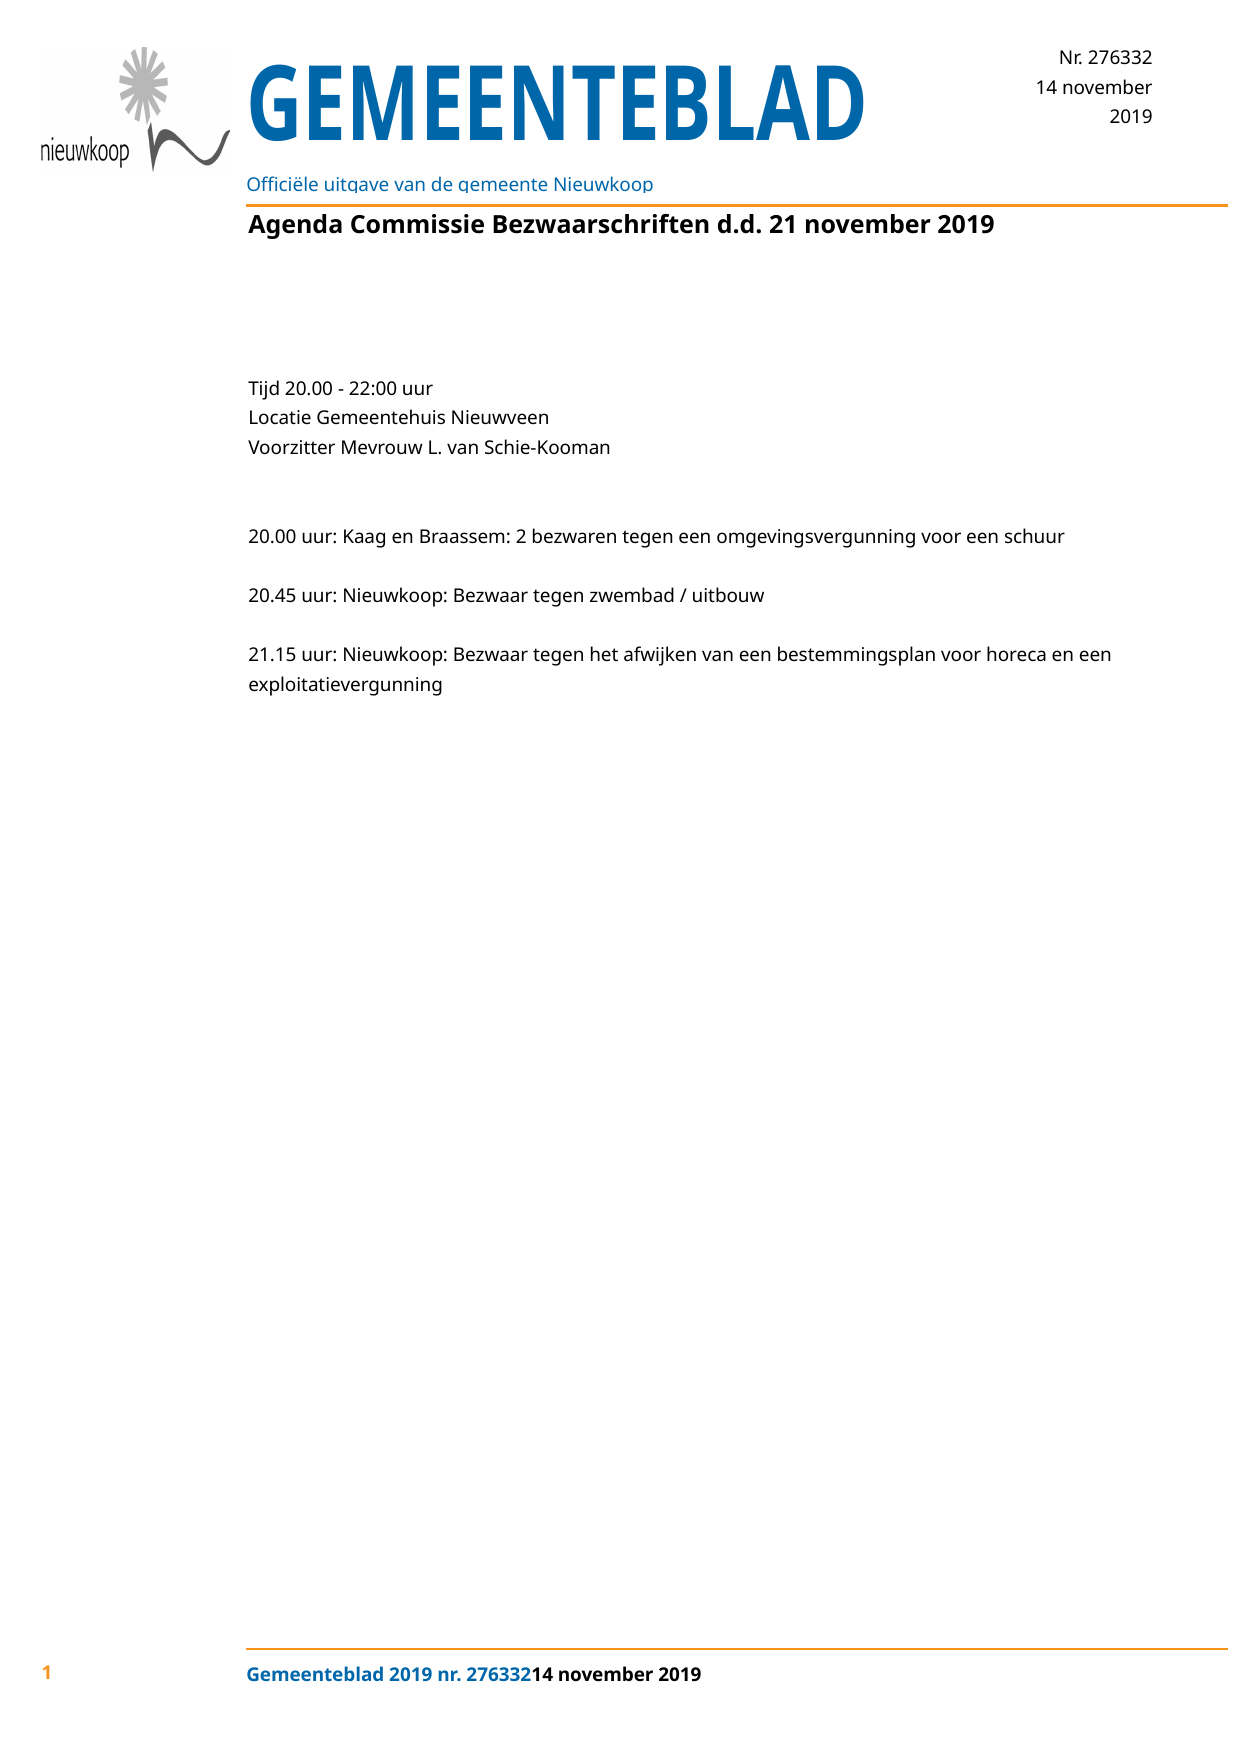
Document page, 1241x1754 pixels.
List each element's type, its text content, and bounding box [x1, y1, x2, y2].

text 20.45 uur: Nieuwkoop: Bezwaar tegen zwembad / uitbouw [248, 582, 1152, 608]
text 20.00 uur: Kaag en Braassem: 2 bezwaren tegen een omgevingsvergunning voor een schuur [248, 523, 1152, 548]
text Agenda Commissie Bezwaarschriften d.d. 21 november 2019 [248, 207, 1152, 241]
picture [41, 47, 231, 172]
text Locatie Gemeentehuis Nieuwveen [248, 404, 1152, 430]
text 21.15 uur: Nieuwkoop: Bezwaar tegen het afwijken van een bestemmingsplan voor horeca en een exploitatievergunning [248, 641, 1152, 696]
text Tijd 20.00 - 22:00 uur [248, 375, 1152, 401]
text Voorzitter Mevrouw L. van Schie-Kooman [248, 434, 1152, 460]
